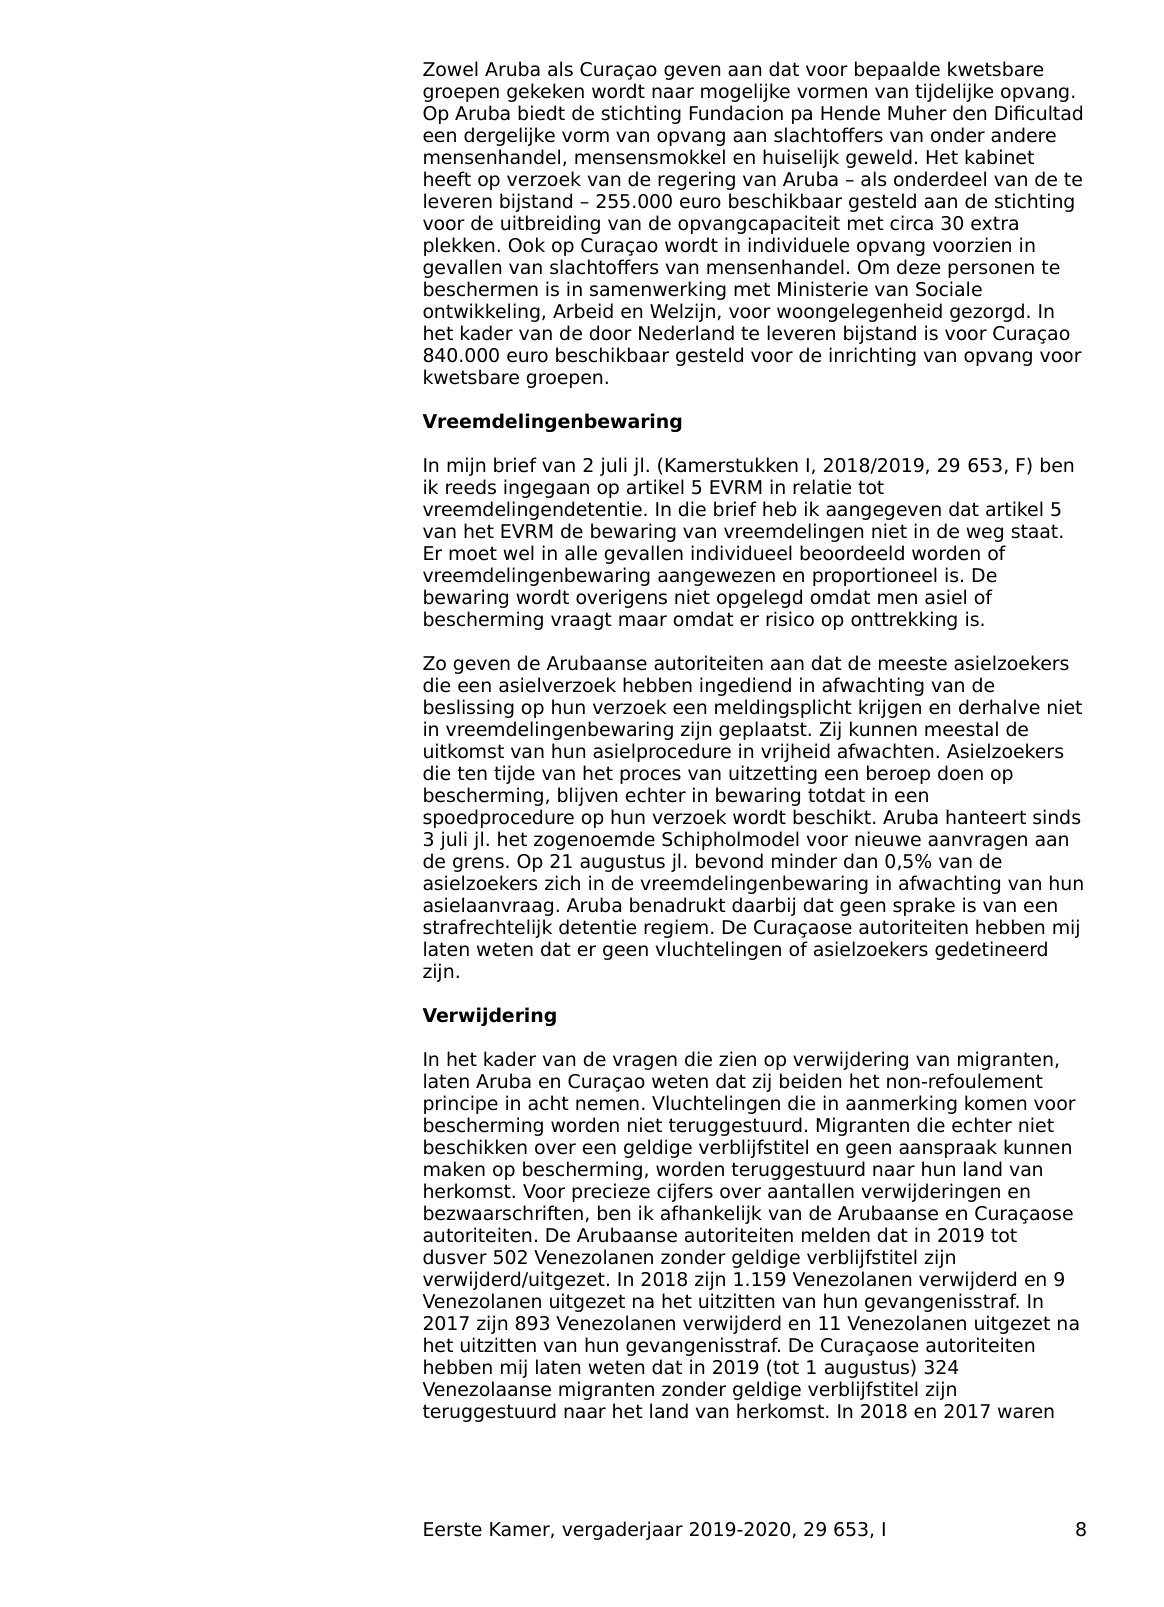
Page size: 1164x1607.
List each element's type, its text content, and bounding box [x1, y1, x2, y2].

text In het kader van de vragen die zien op verwijdering van migranten, laten Aruba en Curaçao weten dat zij beiden het non-refoulement principe in acht nemen. Vluchtelingen die in aanmerking komen voor bescherming worden niet teruggestuurd. Migranten die echter niet beschikken over een geldige verblijfstitel en geen aanspraak kunnen maken op bescherming, worden teruggestuurd naar hun land van herkomst. Voor precieze cijfers over aantallen verwijderingen en bezwaarschriften, ben ik afhankelijk van de Arubaanse en Curaçaose autoriteiten. De Arubaanse autoriteiten melden dat in 2019 tot dusver 502 Venezolanen zonder geldige verblijfstitel zijn verwijderd/uitgezet. In 2018 zijn 1.159 Venezolanen verwijderd en 9 Venezolanen uitgezet na het uitzitten van hun gevangenisstraf. In 2017 zijn 893 Venezolanen verwijderd en 11 Venezolanen uitgezet na het uitzitten van hun gevangenisstraf. De Curaçaose autoriteiten hebben mij laten weten dat in 2019 (tot 1 augustus) 324 Venezolaanse migranten zonder geldige verblijfstitel zijn teruggestuurd naar het land van herkomst. In 2018 en 2017 waren [422, 1049, 1087, 1423]
subtitle Vreemdelingenbewaring [422, 411, 1087, 433]
text Zowel Aruba als Curaçao geven aan dat voor bepaalde kwetsbare groepen gekeken wordt naar mogelijke vormen van tijdelijke opvang. Op Aruba biedt de stichting Fundacion pa Hende Muher den Dificultad een dergelijke vorm van opvang aan slachtoffers van onder andere mensenhandel, mensensmokkel en huiselijk geweld. Het kabinet heeft op verzoek van de regering van Aruba – als onderdeel van de te leveren bijstand – 255.000 euro beschikbaar gesteld aan de stichting voor de uitbreiding van de opvangcapaciteit met circa 30 extra plekken. Ook op Curaçao wordt in individuele opvang voorzien in gevallen van slachtoffers van mensenhandel. Om deze personen te beschermen is in samenwerking met Ministerie van Sociale ontwikkeling, Arbeid en Welzijn, voor woongelegenheid gezorgd. In het kader van de door Nederland te leveren bijstand is voor Curaçao 840.000 euro beschikbaar gesteld voor de inrichting van opvang voor kwetsbare groepen. [422, 59, 1087, 389]
subtitle Verwijdering [422, 1005, 1087, 1027]
text Zo geven de Arubaanse autoriteiten aan dat de meeste asielzoekers die een asielverzoek hebben ingediend in afwachting van de beslissing op hun verzoek een meldingsplicht krijgen en derhalve niet in vreemdelingenbewaring zijn geplaatst. Zij kunnen meestal de uitkomst van hun asielprocedure in vrijheid afwachten. Asielzoekers die ten tijde van het proces van uitzetting een beroep doen op bescherming, blijven echter in bewaring totdat in een spoedprocedure op hun verzoek wordt beschikt. Aruba hanteert sinds 3 juli jl. het zogenoemde Schipholmodel voor nieuwe aanvragen aan de grens. Op 21 augustus jl. bevond minder dan 0,5% van de asielzoekers zich in de vreemdelingenbewaring in afwachting van hun asielaanvraag. Aruba benadrukt daarbij dat geen sprake is van een strafrechtelijk detentie regiem. De Curaçaose autoriteiten hebben mij laten weten dat er geen vluchtelingen of asielzoekers gedetineerd zijn. [422, 653, 1087, 983]
text In mijn brief van 2 juli jl. (Kamerstukken I, 2018/2019, 29 653, F) ben ik reeds ingegaan op artikel 5 EVRM in relatie tot vreemdelingendetentie. In die brief heb ik aangegeven dat artikel 5 van het EVRM de bewaring van vreemdelingen niet in de weg staat. Er moet wel in alle gevallen individueel beoordeeld worden of vreemdelingenbewaring aangewezen en proportioneel is. De bewaring wordt overigens niet opgelegd omdat men asiel of bescherming vraagt maar omdat er risico op onttrekking is. [422, 455, 1087, 631]
